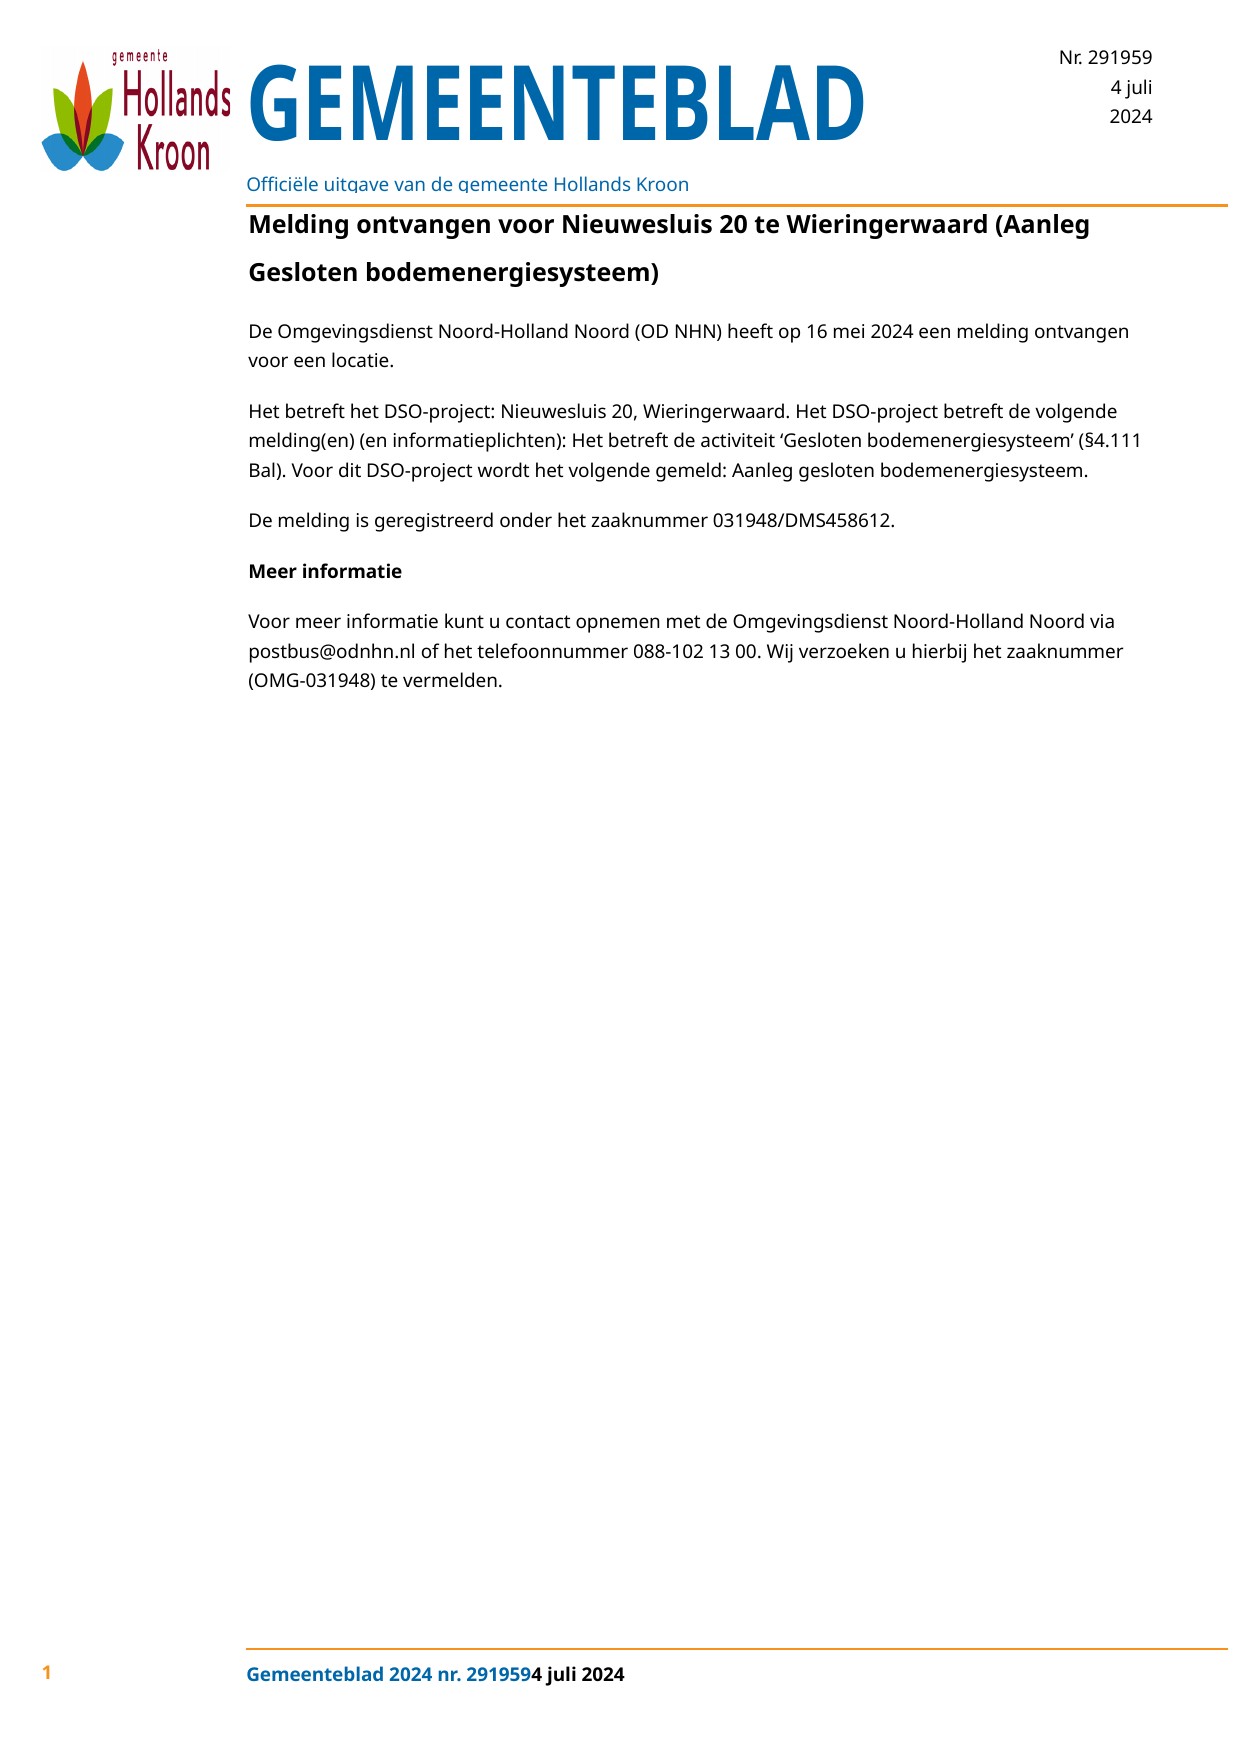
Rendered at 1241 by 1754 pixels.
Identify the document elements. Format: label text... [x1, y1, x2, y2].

text Meer informatie [248, 558, 1152, 584]
text De Omgevingsdienst Noord-Holland Noord (OD NHN) heeft op 16 mei 2024 een melding ontvangen voor een locatie. [248, 318, 1152, 373]
text Voor meer informatie kunt u contact opnemen met de Omgevingsdienst Noord-Holland Noord via postbus@odnhn.nl of het telefoonnummer 088-102 13 00. Wij verzoeken u hierbij het zaaknummer (OMG-031948) te vermelden. [248, 608, 1152, 693]
picture [41, 47, 231, 172]
text De melding is geregistreerd onder het zaaknummer 031948/DMS458612. [248, 507, 1152, 533]
text Melding ontvangen voor Nieuwesluis 20 te Wieringerwaard (Aanleg Gesloten bodemenergiesysteem) [248, 207, 1152, 288]
text Het betreft het DSO-project: Nieuwesluis 20, Wieringerwaard. Het DSO-project betreft de volgende melding(en) (en informatieplichten): Het betreft de activiteit ‘Gesloten bodemenergiesysteem’ (§4.111 Bal). Voor dit DSO-project wordt het volgende gemeld: Aanleg gesloten bodemenergiesysteem. [248, 398, 1152, 483]
